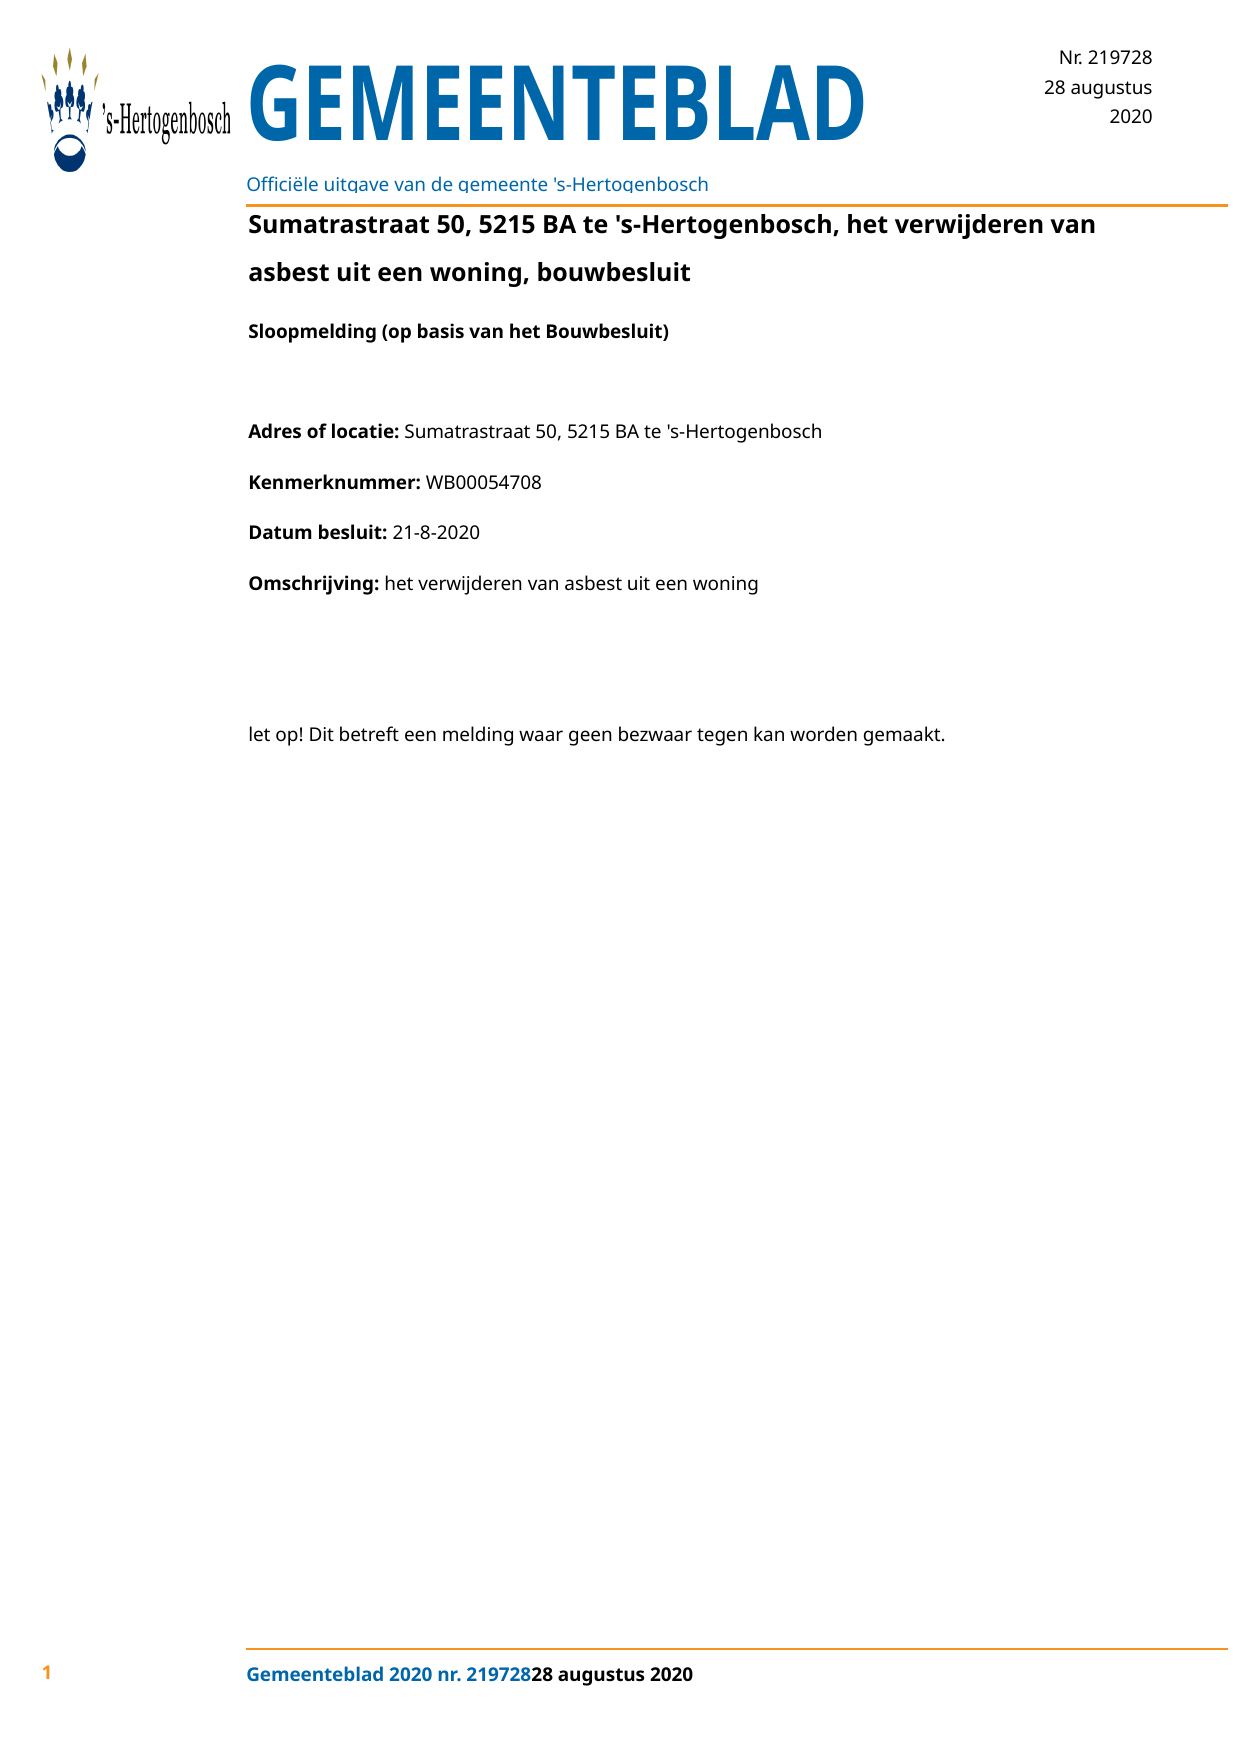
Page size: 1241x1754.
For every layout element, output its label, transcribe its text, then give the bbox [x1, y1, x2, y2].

text Datum besluit: 21-8-2020 [248, 519, 1152, 545]
text Omschrijving: het verwijderen van asbest uit een woning [248, 570, 1152, 596]
text Sumatrastraat 50, 5215 BA te 's-Hertogenbosch, het verwijderen van asbest uit een woning, bouwbesluit [248, 207, 1152, 288]
text Sloopmelding (op basis van het Bouwbesluit) [248, 318, 1152, 344]
text Adres of locatie: Sumatrastraat 50, 5215 BA te 's-Hertogenbosch [248, 419, 1152, 444]
text Kenmerknummer: WB00054708 [248, 469, 1152, 495]
text let op! Dit betreft een melding waar geen bezwaar tegen kan worden gemaakt. [248, 721, 1152, 747]
picture [41, 47, 231, 172]
